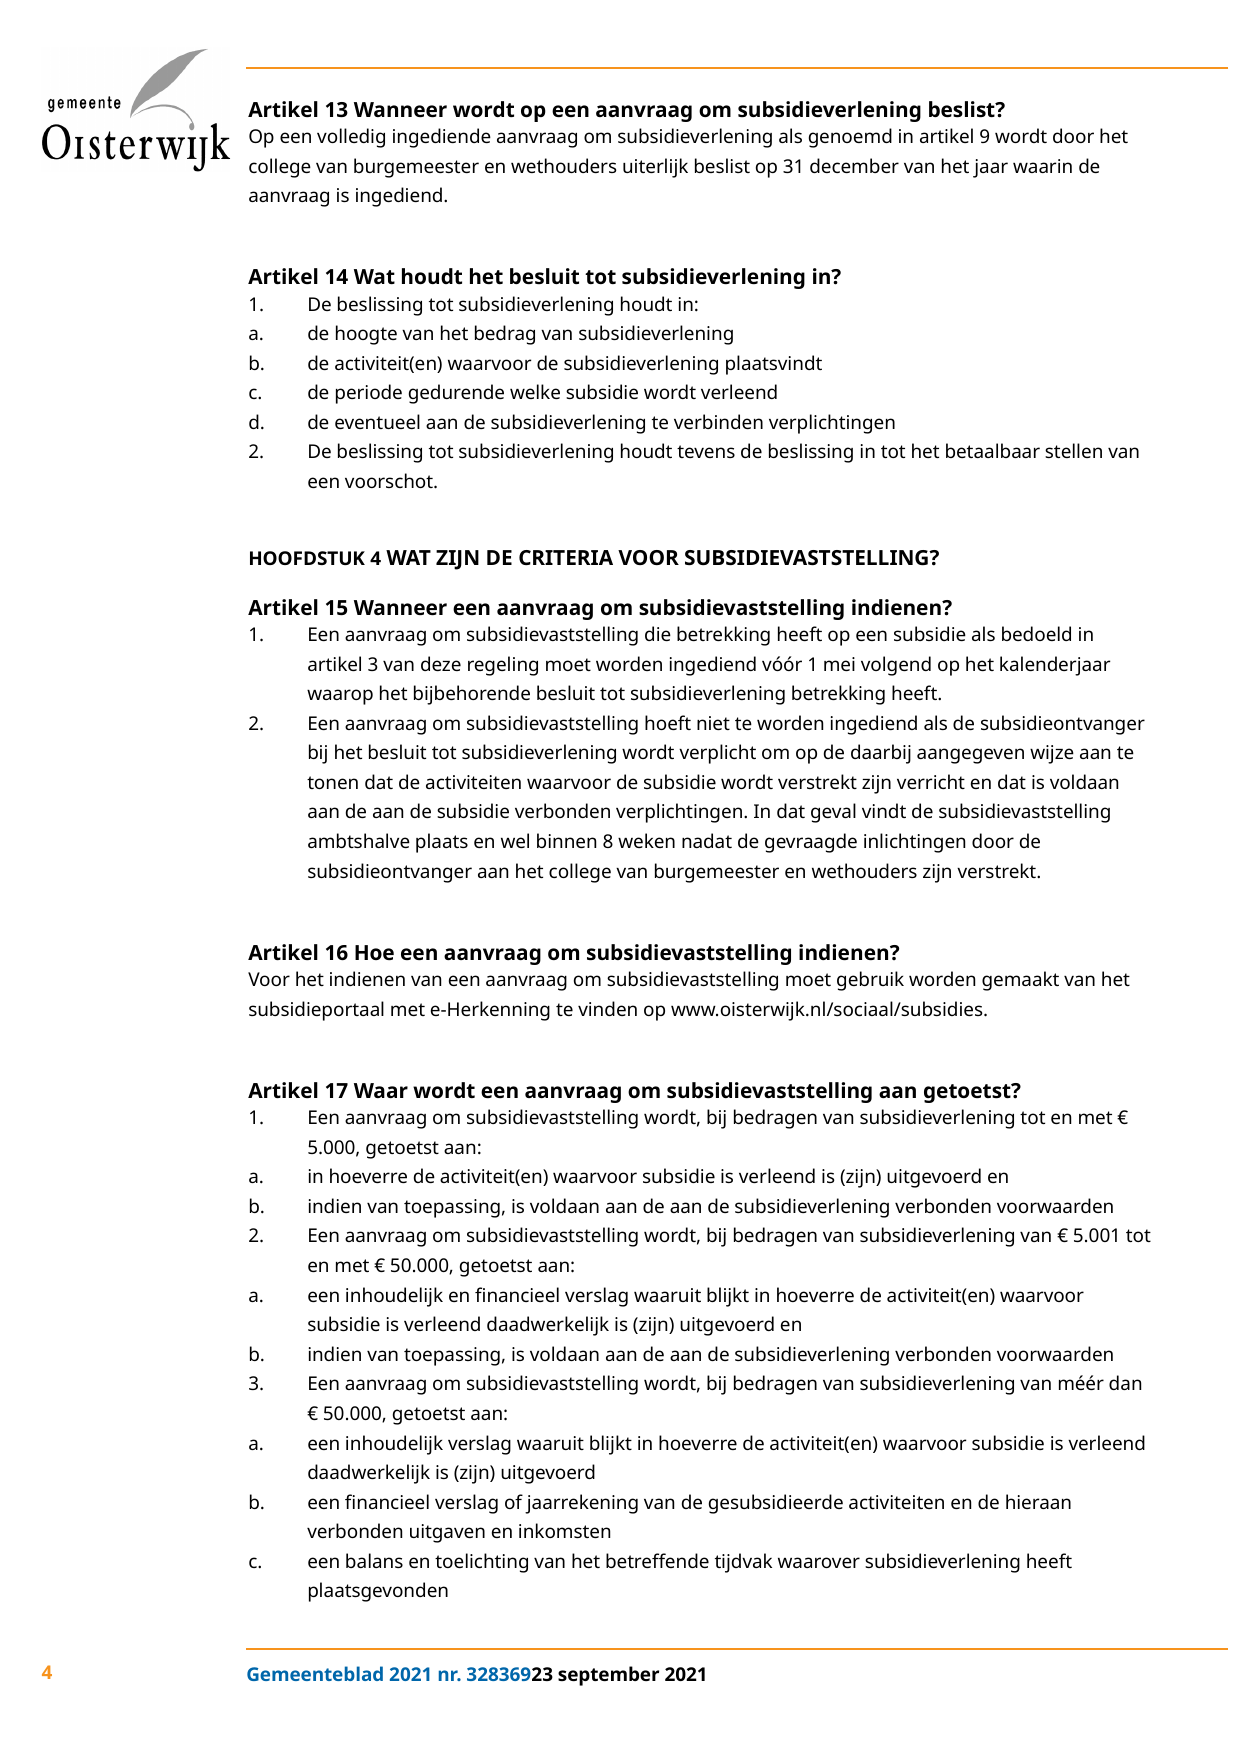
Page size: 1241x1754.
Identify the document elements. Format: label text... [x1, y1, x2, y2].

list in hoeverre de activiteit(en) waarvoor subsidie is verleend is (zijn) uitgevoerd en [248, 1163, 1152, 1189]
picture [41, 47, 231, 172]
list de activiteit(en) waarvoor de subsidieverlening plaatsvindt [248, 350, 1152, 376]
text HOOFDSTUK 4 WAT ZIJN DE CRITERIA VOOR SUBSIDIEVASTSTELLING? [248, 543, 1152, 572]
list Een aanvraag om subsidievaststelling die betrekking heeft op een subsidie als bedoeld in artikel 3 van deze regeling moet worden ingediend vóór 1 mei volgend op het kalenderjaar waarop het bijbehorende besluit tot subsidieverlening betrekking heeft. [248, 621, 1152, 706]
text Op een volledig ingediende aanvraag om subsidieverlening als genoemd in artikel 9 wordt door het college van burgemeester en wethouders uiterlijk beslist op 31 december van het jaar waarin de aanvraag is ingediend. [248, 123, 1152, 208]
text Artikel 14 Wat houdt het besluit tot subsidieverlening in? [248, 262, 1152, 291]
list De beslissing tot subsidieverlening houdt in: [248, 291, 1152, 317]
list de hoogte van het bedrag van subsidieverlening [248, 320, 1152, 346]
list een inhoudelijk verslag waaruit blijkt in hoeverre de activiteit(en) waarvoor subsidie is verleend daadwerkelijk is (zijn) uitgevoerd [248, 1430, 1152, 1485]
text Voor het indienen van een aanvraag om subsidievaststelling moet gebruik worden gemaakt van het subsidieportaal met e-Herkenning te vinden op www.oisterwijk.nl/sociaal/subsidies. [248, 966, 1152, 1022]
list Een aanvraag om subsidievaststelling wordt, bij bedragen van subsidieverlening tot en met € 5.000, getoetst aan: [248, 1104, 1152, 1160]
text Artikel 17 Waar wordt een aanvraag om subsidievaststelling aan getoetst? [248, 1076, 1152, 1104]
list de eventueel aan de subsidieverlening te verbinden verplichtingen [248, 409, 1152, 435]
list een financieel verslag of jaarrekening van de gesubsidieerde activiteiten en de hieraan verbonden uitgaven en inkomsten [248, 1489, 1152, 1544]
list een inhoudelijk en financieel verslag waaruit blijkt in hoeverre de activiteit(en) waarvoor subsidie is verleend daadwerkelijk is (zijn) uitgevoerd en [248, 1282, 1152, 1337]
list Een aanvraag om subsidievaststelling wordt, bij bedragen van subsidieverlening van méér dan € 50.000, getoetst aan: [248, 1371, 1152, 1426]
text Artikel 15 Wanneer een aanvraag om subsidievaststelling indienen? [248, 593, 1152, 621]
list Een aanvraag om subsidievaststelling hoeft niet te worden ingediend als de subsidieontvanger bij het besluit tot subsidieverlening wordt verplicht om op de daarbij aangegeven wijze aan te tonen dat de activiteiten waarvoor de subsidie wordt verstrekt zijn verricht en dat is voldaan aan de aan de subsidie verbonden verplichtingen. In dat geval vindt de subsidievaststelling ambtshalve plaats en wel binnen 8 weken nadat de gevraagde inlichtingen door de subsidieontvanger aan het college van burgemeester en wethouders zijn verstrekt. [248, 710, 1152, 884]
list een balans en toelichting van het betreffende tijdvak waarover subsidieverlening heeft plaatsgevonden [248, 1548, 1152, 1603]
list de periode gedurende welke subsidie wordt verleend [248, 379, 1152, 405]
list Een aanvraag om subsidievaststelling wordt, bij bedragen van subsidieverlening van € 5.001 tot en met € 50.000, getoetst aan: [248, 1223, 1152, 1278]
text Artikel 13 Wanneer wordt op een aanvraag om subsidieverlening beslist? [248, 95, 1152, 123]
list indien van toepassing, is voldaan aan de aan de subsidieverlening verbonden voorwaarden [248, 1193, 1152, 1219]
list indien van toepassing, is voldaan aan de aan de subsidieverlening verbonden voorwaarden [248, 1341, 1152, 1367]
list De beslissing tot subsidieverlening houdt tevens de beslissing in tot het betaalbaar stellen van een voorschot. [248, 439, 1152, 494]
text Artikel 16 Hoe een aanvraag om subsidievaststelling indienen? [248, 938, 1152, 966]
